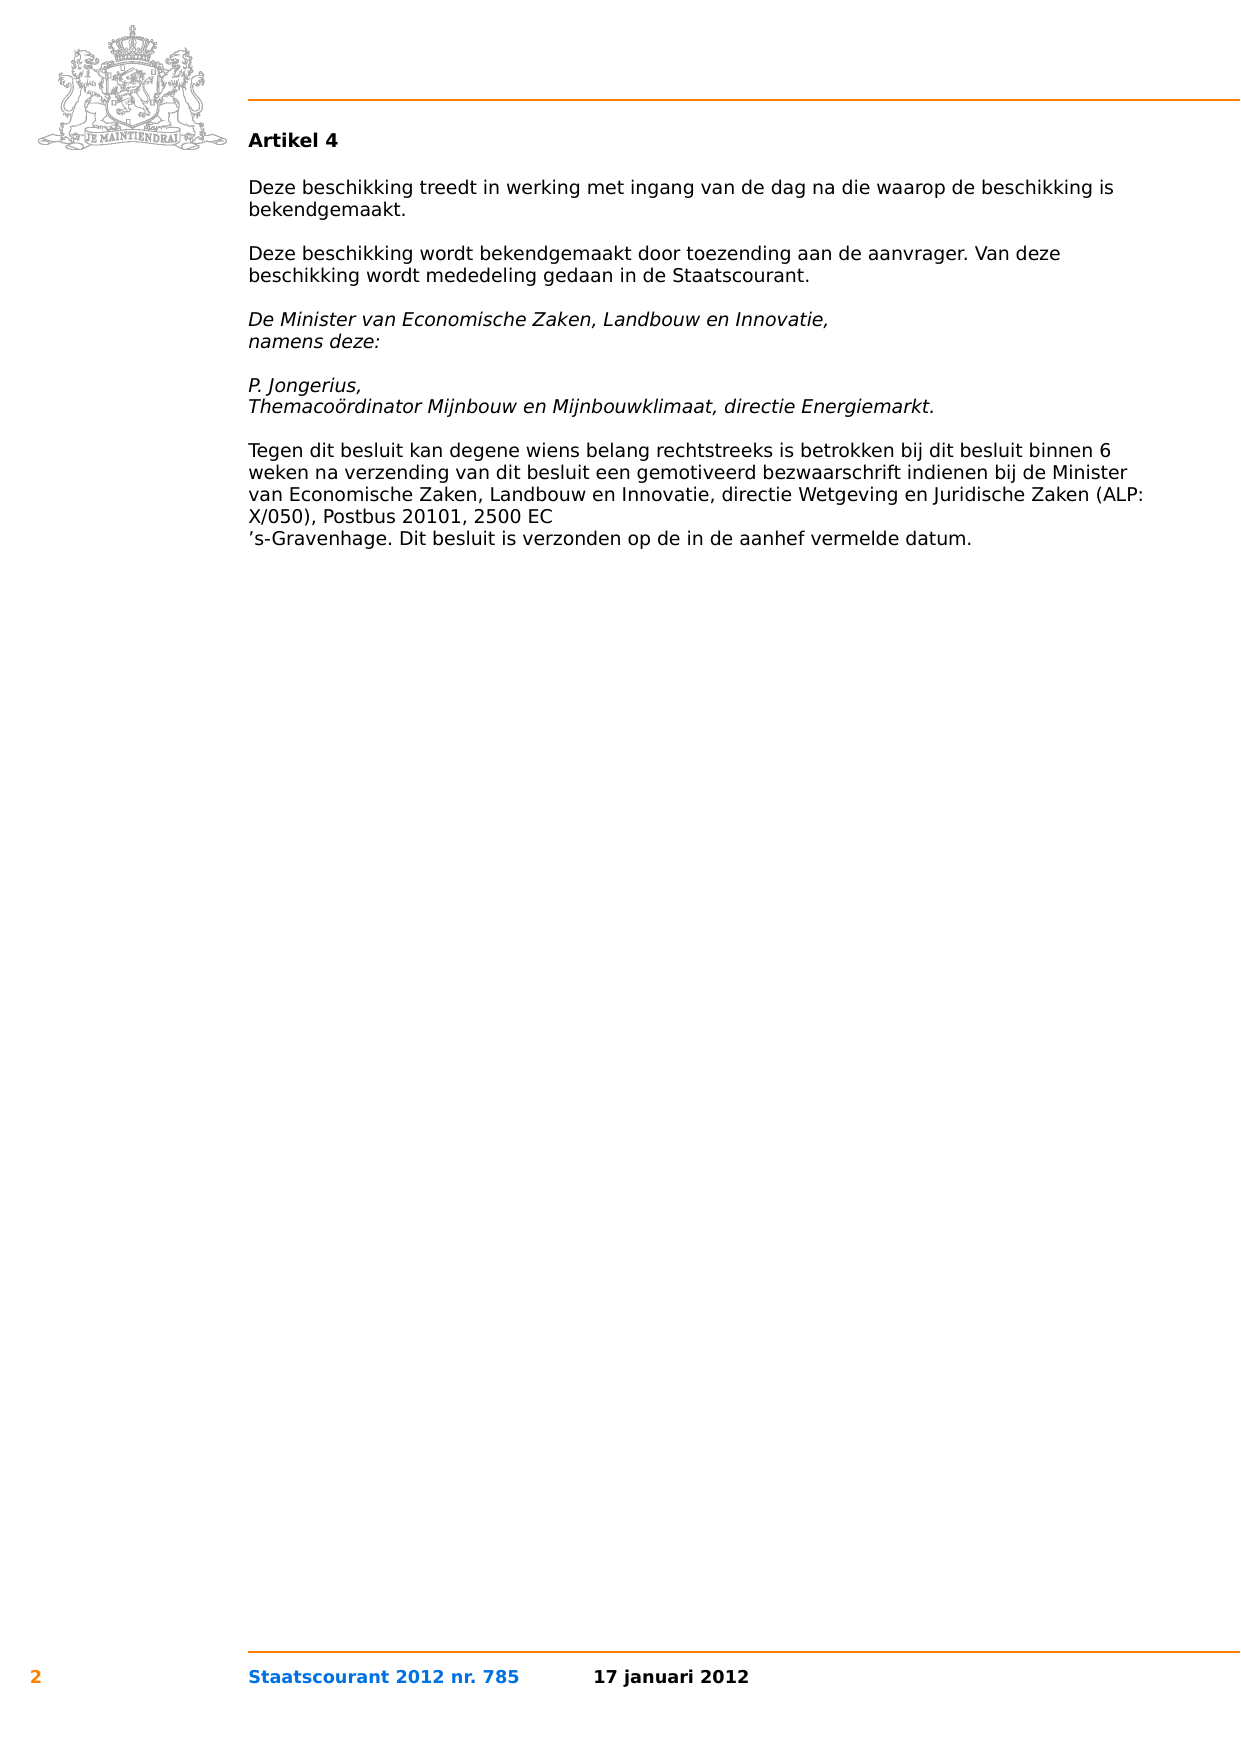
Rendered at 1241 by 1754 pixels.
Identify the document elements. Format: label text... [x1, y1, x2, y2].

text Deze beschikking treedt in werking met ingang van de dag na die waarop de beschikking is bekendgemaakt. [248, 177, 1163, 221]
text ’s-Gravenhage. Dit besluit is verzonden op de in de aanhef vermelde datum. [248, 528, 1163, 550]
text Tegen dit besluit kan degene wiens belang rechtstreeks is betrokken bij dit besluit binnen 6 weken na verzending van dit besluit een gemotiveerd bezwaarschrift indienen bij de Minister van Economische Zaken, Landbouw en Innovatie, directie Wetgeving en Juridische Zaken (ALP: X/050), Postbus 20101, 2500 EC [248, 440, 1163, 528]
text Deze beschikking wordt bekendgemaakt door toezending aan de aanvrager. Van deze beschikking wordt mededeling gedaan in de Staatscourant. [248, 243, 1163, 287]
subtitle Artikel 4 [248, 130, 1163, 152]
picture [38, 25, 227, 150]
text De Minister van Economische Zaken, Landbouw en Innovatie, namens deze: P. Jongerius, Themacoördinator Mijnbouw en Mijnbouwklimaat, directie Energiemarkt. [248, 308, 1163, 418]
